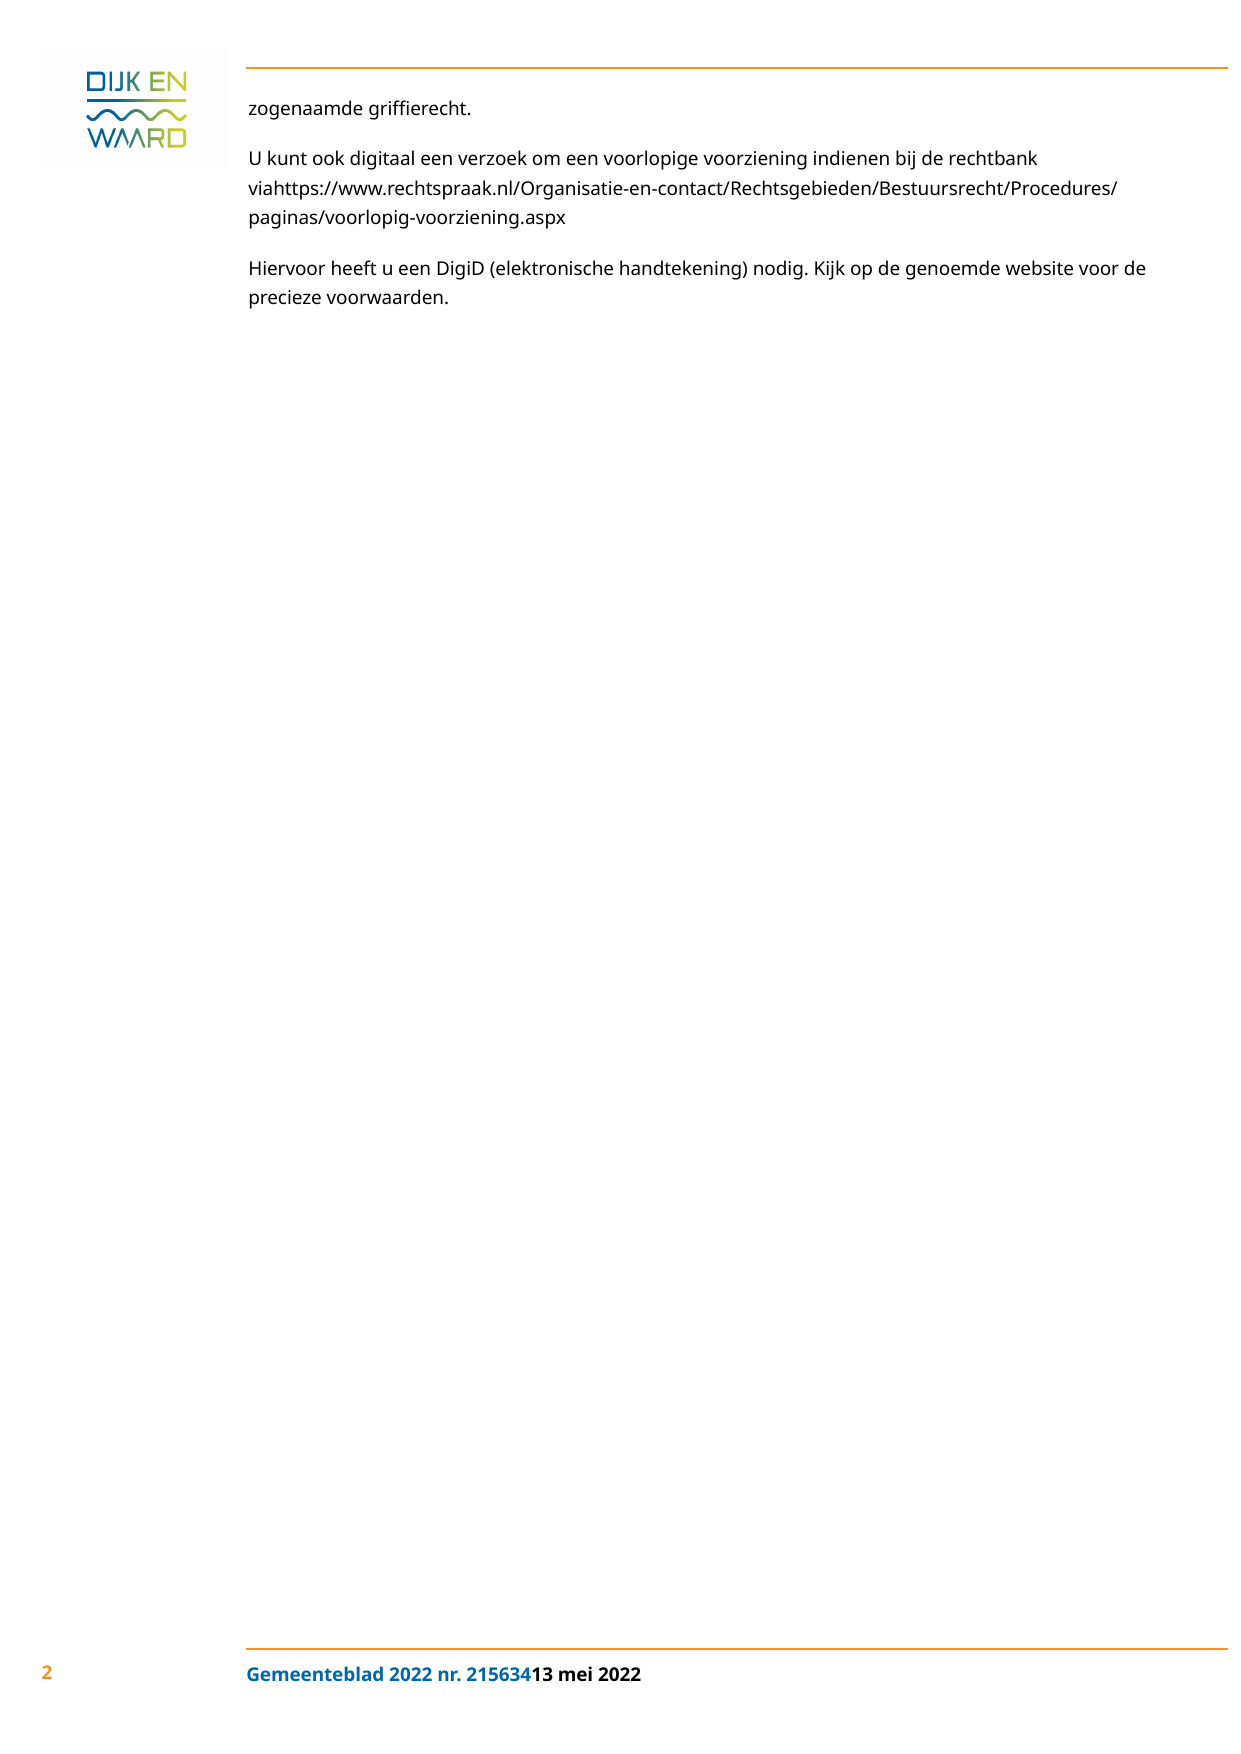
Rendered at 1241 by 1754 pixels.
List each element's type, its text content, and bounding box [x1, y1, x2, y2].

picture [41, 47, 231, 172]
text Hiervoor heeft u een DigiD (elektronische handtekening) nodig. Kijk op de genoemde website voor de precieze voorwaarden. [248, 255, 1152, 310]
text U kunt ook digitaal een verzoek om een voorlopige voorziening indienen bij de rechtbank viahttps://www.rechtspraak.nl/Organisatie-en-contact/Rechtsgebieden/Bestuursrecht/Procedures/paginas/voorlopig-voorziening.aspx [248, 145, 1152, 230]
text zogenaamde griffierecht. [248, 95, 1152, 121]
